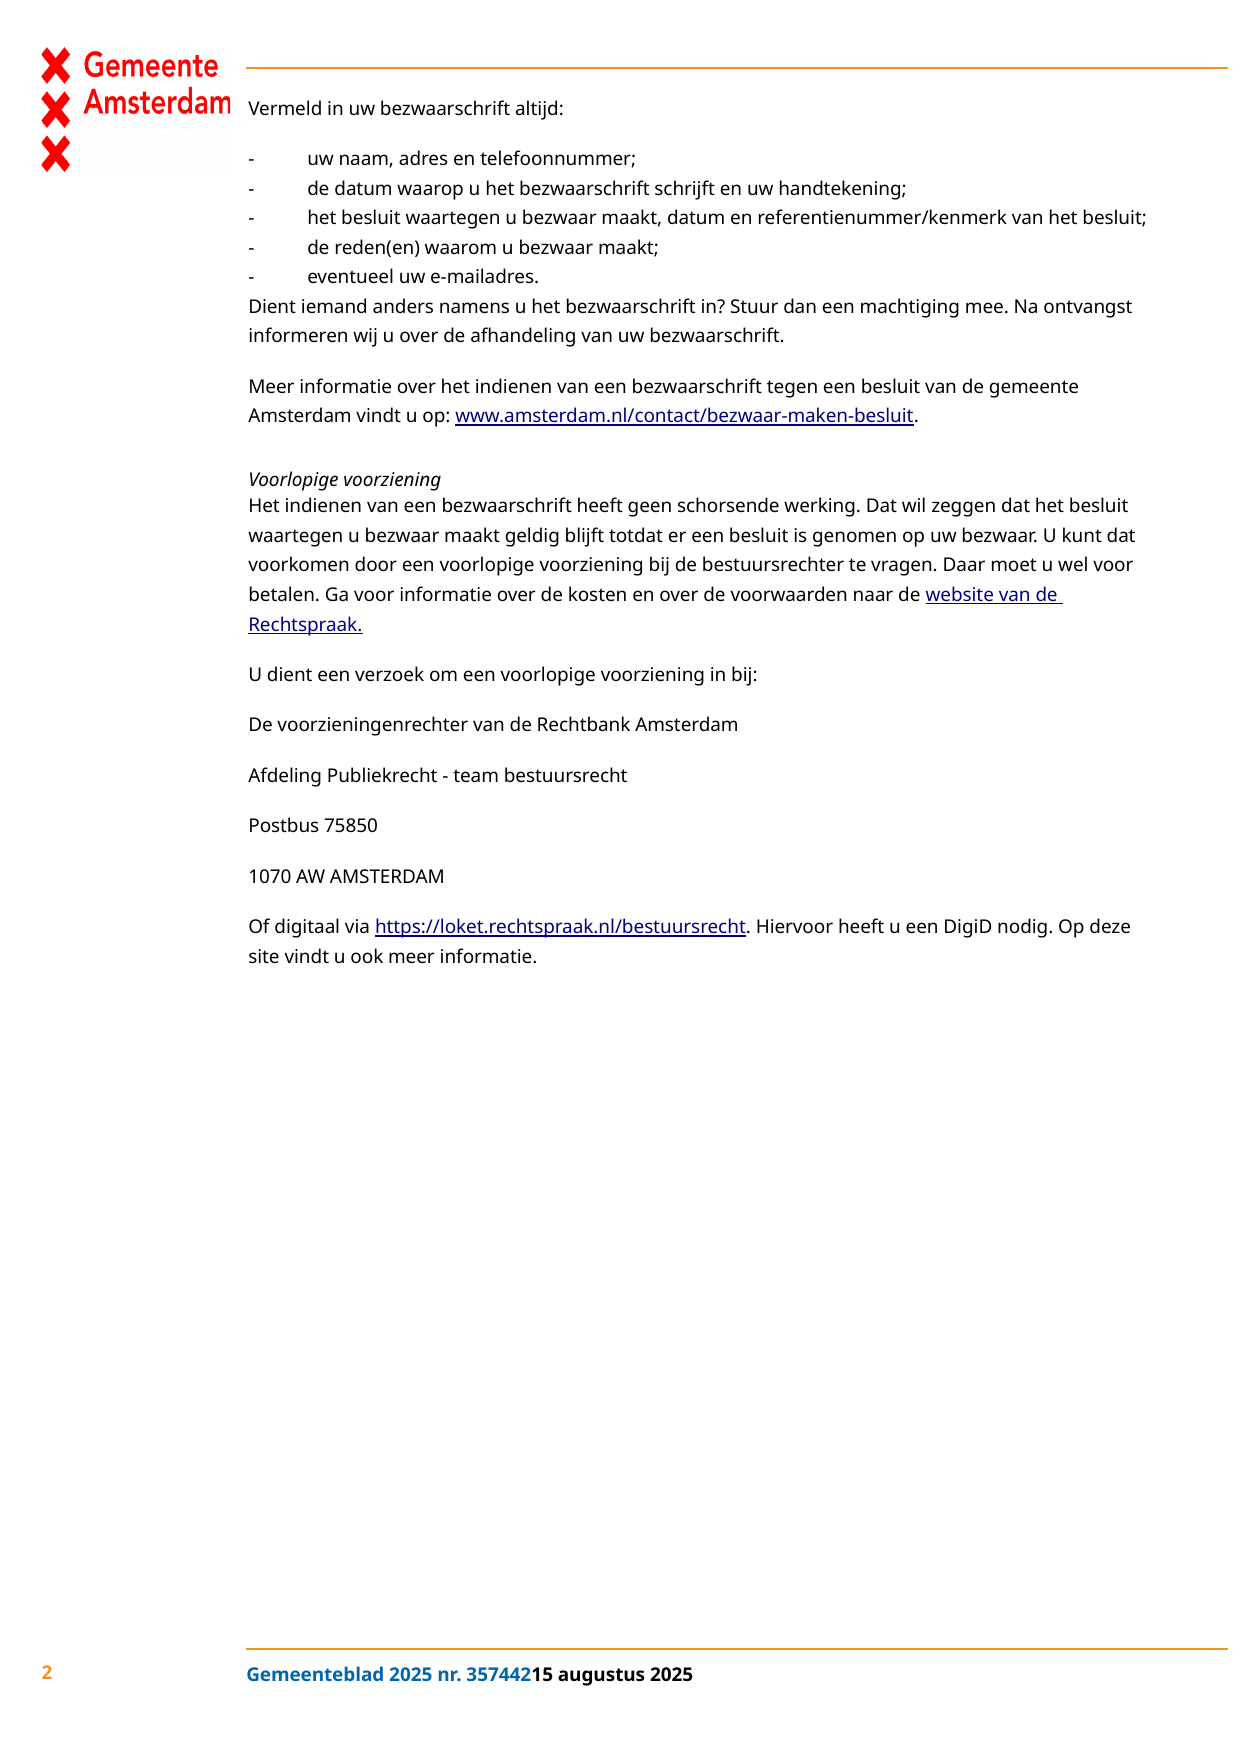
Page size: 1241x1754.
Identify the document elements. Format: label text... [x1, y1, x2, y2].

text Voorlopige voorziening [248, 467, 1152, 492]
text Afdeling Publiekrecht - team bestuursrecht [248, 762, 1152, 788]
list het besluit waartegen u bezwaar maakt, datum en referentienummer/kenmerk van het besluit; [248, 204, 1152, 230]
text 1070 AW AMSTERDAM [248, 863, 1152, 888]
text Meer informatie over het indienen van een bezwaarschrift tegen een besluit van de gemeente Amsterdam vindt u op: www.amsterdam.nl/contact/bezwaar-maken-besluit. [248, 373, 1152, 428]
text Vermeld in uw bezwaarschrift altijd: [248, 95, 1152, 121]
list uw naam, adres en telefoonnummer; [248, 145, 1152, 171]
list de datum waarop u het bezwaarschrift schrijft en uw handtekening; [248, 175, 1152, 201]
text Het indienen van een bezwaarschrift heeft geen schorsende werking. Dat wil zeggen dat het besluit waartegen u bezwaar maakt geldig blijft totdat er een besluit is genomen op uw bezwaar. U kunt dat voorkomen door een voorlopige voorziening bij de bestuursrechter te vragen. Daar moet u wel voor betalen. Ga voor informatie over de kosten en over de voorwaarden naar de website van de Rechtspraak. [248, 492, 1152, 636]
picture [41, 47, 231, 172]
list eventueel uw e-mailadres. [248, 263, 1152, 289]
text Of digitaal via https://loket.rechtspraak.nl/bestuursrecht. Hiervoor heeft u een DigiD nodig. Op deze site vindt u ook meer informatie. [248, 913, 1152, 968]
text Dient iemand anders namens u het bezwaarschrift in? Stuur dan een machtiging mee. Na ontvangst informeren wij u over de afhandeling van uw bezwaarschrift. [248, 293, 1152, 348]
text De voorzieningenrechter van de Rechtbank Amsterdam [248, 712, 1152, 737]
text U dient een verzoek om een voorlopige voorziening in bij: [248, 661, 1152, 687]
list de reden(en) waarom u bezwaar maakt; [248, 234, 1152, 260]
text Postbus 75850 [248, 812, 1152, 838]
